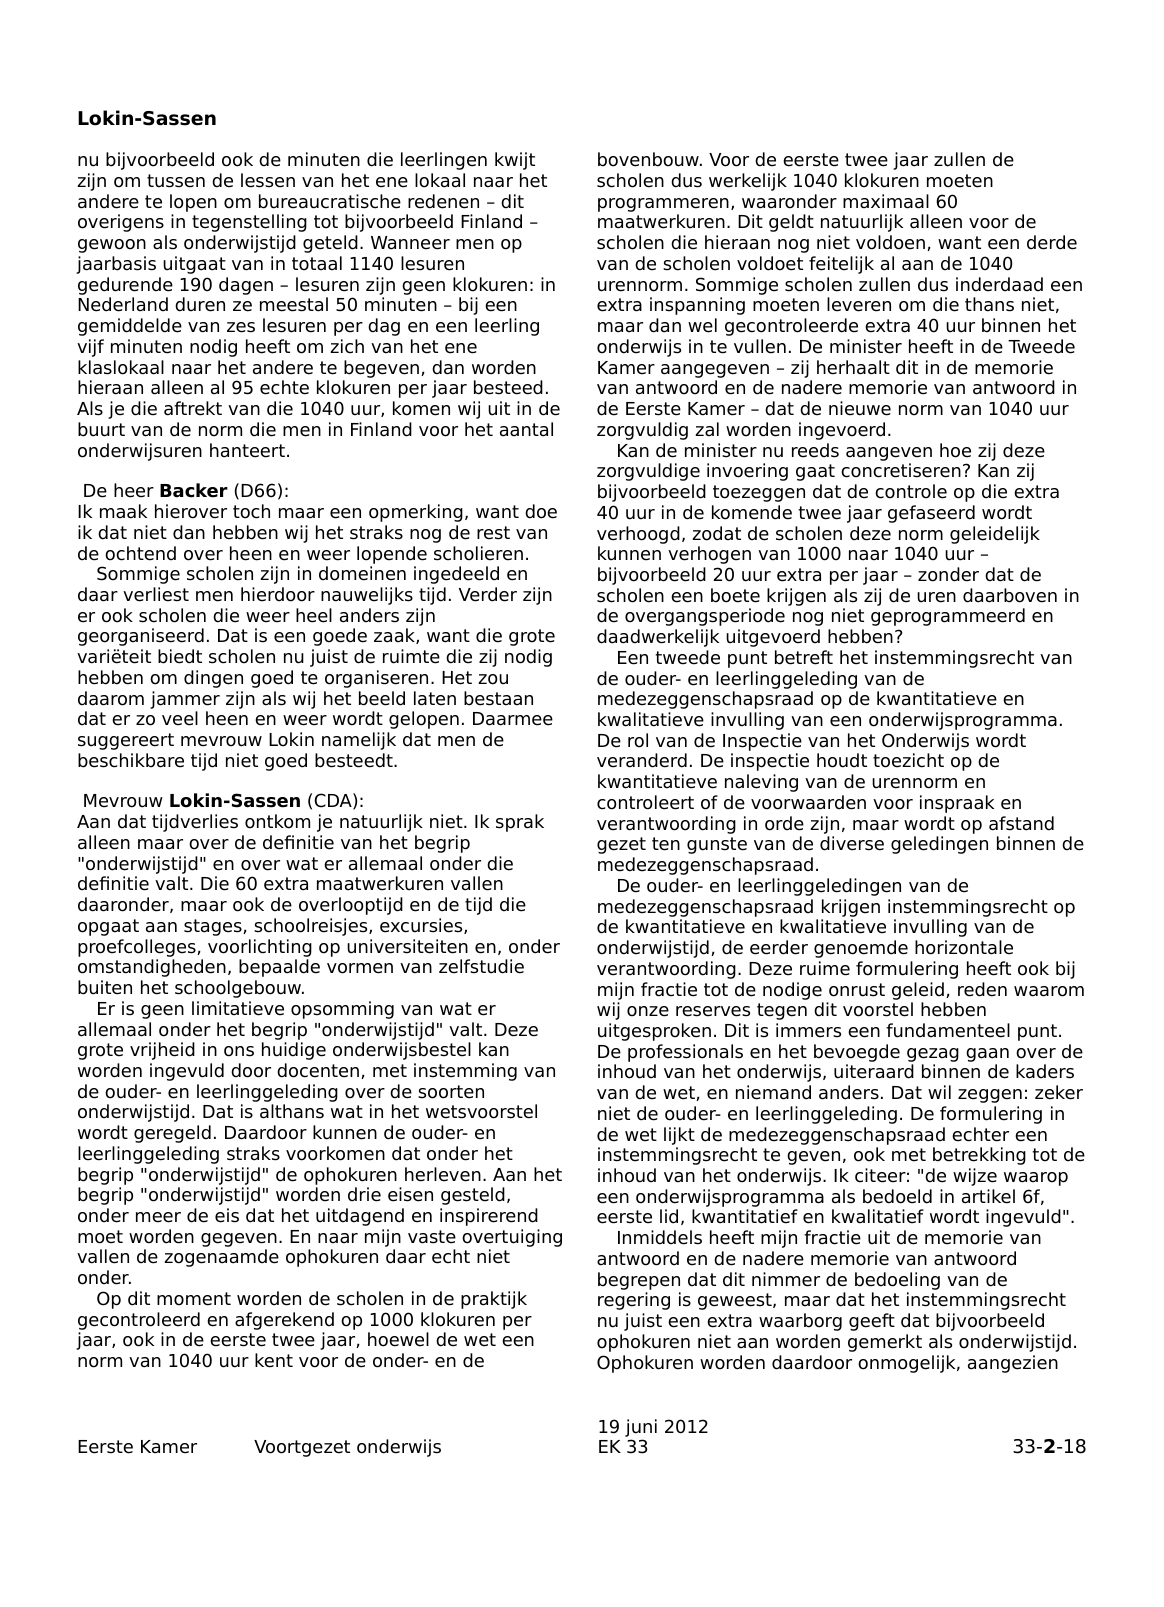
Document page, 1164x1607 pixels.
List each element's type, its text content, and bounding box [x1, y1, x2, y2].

text nu bijvoorbeeld ook de minuten die leerlingen kwijt zijn om tussen de lessen van het ene lokaal naar het andere te lopen om bureaucratische redenen – dit overigens in tegenstelling tot bijvoorbeeld Finland – gewoon als onderwijstijd geteld. Wanneer men op jaarbasis uitgaat van in totaal 1140 lesuren gedurende 190 dagen – lesuren zijn geen klokuren: in Nederland duren ze meestal 50 minuten – bij een gemiddelde van zes lesuren per dag en een leerling vijf minuten nodig heeft om zich van het ene klaslokaal naar het andere te begeven, dan worden hieraan alleen al 95 echte klokuren per jaar besteed. Als je die aftrekt van die 1040 uur, komen wij uit in de buurt van de norm die men in Finland voor het aantal onderwijsuren hanteert. [77, 150, 567, 461]
text Ik maak hierover toch maar een opmerking, want doe ik dat niet dan hebben wij het straks nog de rest van de ochtend over heen en weer lopende scholieren. [77, 502, 567, 564]
text De heer Backer (D66): [77, 481, 567, 502]
text Aan dat tijdverlies ontkom je natuurlijk niet. Ik sprak alleen maar over de definitie van het begrip "onderwijstijd" en over wat er allemaal onder die definitie valt. Die 60 extra maatwerkuren vallen daaronder, maar ook de overlooptijd en de tijd die opgaat aan stages, schoolreisjes, excursies, proefcolleges, voorlichting op universiteiten en, onder omstandigheden, bepaalde vormen van zelfstudie buiten het schoolgebouw. [77, 812, 567, 999]
text De ouder- en leerlinggeledingen van de medezeggenschapsraad krijgen instemmingsrecht op de kwantitatieve en kwalitatieve invulling van de onderwijstijd, de eerder genoemde horizontale verantwoording. Deze ruime formulering heeft ook bij mijn fractie tot de nodige onrust geleid, reden waarom wij onze reserves tegen dit voorstel hebben uitgesproken. Dit is immers een fundamenteel punt. De professionals en het bevoegde gezag gaan over de inhoud van het onderwijs, uiteraard binnen de kaders van de wet, en niemand anders. Dat wil zeggen: zeker niet de ouder- en leerlinggeleding. De formulering in de wet lijkt de medezeggenschapsraad echter een instemmingsrecht te geven, ook met betrekking tot de inhoud van het onderwijs. Ik citeer: "de wijze waarop een onderwijsprogramma als bedoeld in artikel 6f, eerste lid, kwantitatief en kwalitatief wordt ingevuld". [596, 876, 1087, 1228]
text Mevrouw Lokin-Sassen (CDA): [77, 791, 567, 812]
text Inmiddels heeft mijn fractie uit de memorie van antwoord en de nadere memorie van antwoord begrepen dat dit nimmer de bedoeling van de regering is geweest, maar dat het instemmingsrecht nu juist een extra waarborg geeft dat bijvoorbeeld ophokuren niet aan worden gemerkt als onderwijstijd. Ophokuren worden daardoor onmogelijk, aangezien [596, 1228, 1087, 1373]
text Kan de minister nu reeds aangeven hoe zij deze zorgvuldige invoering gaat concretiseren? Kan zij bijvoorbeeld toezeggen dat de controle op die extra 40 uur in de komende twee jaar gefaseerd wordt verhoogd, zodat de scholen deze norm geleidelijk kunnen verhogen van 1000 naar 1040 uur – bijvoorbeeld 20 uur extra per jaar – zonder dat de scholen een boete krijgen als zij de uren daarboven in de overgangsperiode nog niet geprogrammeerd en daadwerkelijk uitgevoerd hebben? [596, 440, 1087, 648]
text Sommige scholen zijn in domeinen ingedeeld en daar verliest men hierdoor nauwelijks tijd. Verder zijn er ook scholen die weer heel anders zijn georganiseerd. Dat is een goede zaak, want die grote variëteit biedt scholen nu juist de ruimte die zij nodig hebben om dingen goed te organiseren. Het zou daarom jammer zijn als wij het beeld laten bestaan dat er zo veel heen en weer wordt gelopen. Daarmee suggereert mevrouw Lokin namelijk dat men de beschikbare tijd niet goed besteedt. [77, 564, 567, 771]
text Een tweede punt betreft het instemmingsrecht van de ouder- en leerlinggeleding van de medezeggenschapsraad op de kwantitatieve en kwalitatieve invulling van een onderwijsprogramma. De rol van de Inspectie van het Onderwijs wordt veranderd. De inspectie houdt toezicht op de kwantitatieve naleving van de urennorm en controleert of de voorwaarden voor inspraak en verantwoording in orde zijn, maar wordt op afstand gezet ten gunste van de diverse geledingen binnen de medezeggenschapsraad. [596, 648, 1087, 876]
text Er is geen limitatieve opsomming van wat er allemaal onder het begrip "onderwijstijd" valt. Deze grote vrijheid in ons huidige onderwijsbestel kan worden ingevuld door docenten, met instemming van de ouder- en leerlinggeleding over de soorten onderwijstijd. Dat is althans wat in het wetsvoorstel wordt geregeld. Daardoor kunnen de ouder- en leerlinggeleding straks voorkomen dat onder het begrip "onderwijstijd" de ophokuren herleven. Aan het begrip "onderwijstijd" worden drie eisen gesteld, onder meer de eis dat het uitdagend en inspirerend moet worden gegeven. En naar mijn vaste overtuiging vallen de zogenaamde ophokuren daar echt niet onder. [77, 999, 567, 1289]
text bovenbouw. Voor de eerste twee jaar zullen de scholen dus werkelijk 1040 klokuren moeten programmeren, waaronder maximaal 60 maatwerkuren. Dit geldt natuurlijk alleen voor de scholen die hieraan nog niet voldoen, want een derde van de scholen voldoet feitelijk al aan de 1040 urennorm. Sommige scholen zullen dus inderdaad een extra inspanning moeten leveren om die thans niet, maar dan wel gecontroleerde extra 40 uur binnen het onderwijs in te vullen. De minister heeft in de Tweede Kamer aangegeven – zij herhaalt dit in de memorie van antwoord en de nadere memorie van antwoord in de Eerste Kamer – dat de nieuwe norm van 1040 uur zorgvuldig zal worden ingevoerd. [596, 150, 1087, 440]
text Op dit moment worden de scholen in de praktijk gecontroleerd en afgerekend op 1000 klokuren per jaar, ook in de eerste twee jaar, hoewel de wet een norm van 1040 uur kent voor de onder- en de [77, 1289, 567, 1372]
